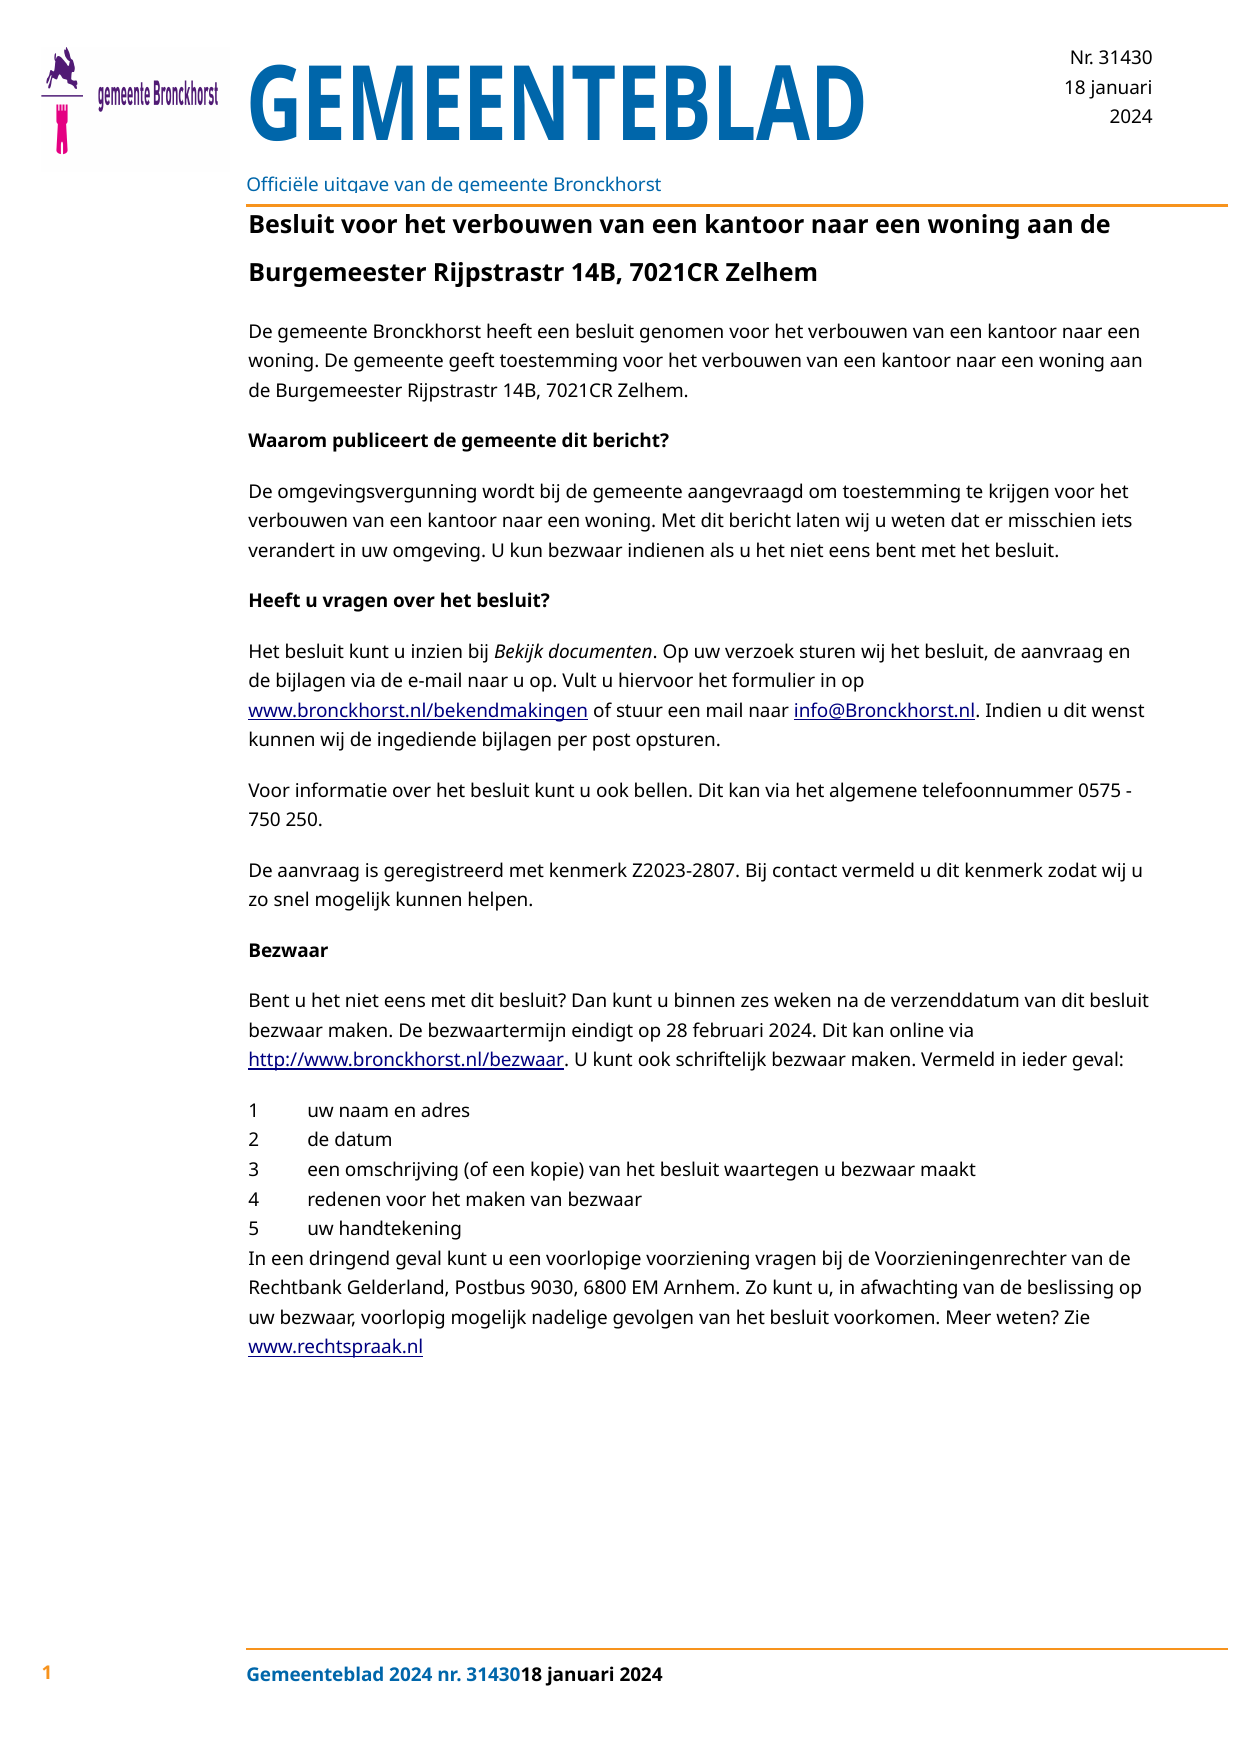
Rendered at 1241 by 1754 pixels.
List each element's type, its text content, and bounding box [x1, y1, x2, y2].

text De omgevingsvergunning wordt bij de gemeente aangevraagd om toestemming te krijgen voor het verbouwen van een kantoor naar een woning. Met dit bericht laten wij u weten dat er misschien iets verandert in uw omgeving. U kun bezwaar indienen als u het niet eens bent met het besluit. [248, 478, 1152, 563]
text Bezwaar [248, 937, 1152, 963]
text Bent u het niet eens met dit besluit? Dan kunt u binnen zes weken na de verzenddatum van dit besluit bezwaar maken. De bezwaartermijn eindigt op 28 februari 2024. Dit kan online via http://www.bronckhorst.nl/bezwaar. U kunt ook schriftelijk bezwaar maken. Vermeld in ieder geval: [248, 987, 1152, 1072]
list redenen voor het maken van bezwaar [248, 1186, 1152, 1212]
list een omschrijving (of een kopie) van het besluit waartegen u bezwaar maakt [248, 1156, 1152, 1182]
text Waarom publiceert de gemeente dit bericht? [248, 427, 1152, 453]
list de datum [248, 1127, 1152, 1152]
list uw naam en adres [248, 1097, 1152, 1123]
text Besluit voor het verbouwen van een kantoor naar een woning aan de Burgemeester Rijpstrastr 14B, 7021CR Zelhem [248, 207, 1152, 288]
list uw handtekening [248, 1215, 1152, 1241]
text In een dringend geval kunt u een voorlopige voorziening vragen bij de Voorzieningenrechter van de Rechtbank Gelderland, Postbus 9030, 6800 EM Arnhem. Zo kunt u, in afwachting van de beslissing op uw bezwaar, voorlopig mogelijk nadelige gevolgen van het besluit voorkomen. Meer weten? Zie www.rechtspraak.nl [248, 1245, 1152, 1359]
picture [41, 47, 231, 172]
text De aanvraag is geregistreerd met kenmerk Z2023-2807. Bij contact vermeld u dit kenmerk zodat wij u zo snel mogelijk kunnen helpen. [248, 857, 1152, 912]
text De gemeente Bronckhorst heeft een besluit genomen voor het verbouwen van een kantoor naar een woning. De gemeente geeft toestemming voor het verbouwen van een kantoor naar een woning aan de Burgemeester Rijpstrastr 14B, 7021CR Zelhem. [248, 318, 1152, 403]
text Het besluit kunt u inzien bij Bekijk documenten. Op uw verzoek sturen wij het besluit, de aanvraag en de bijlagen via de e-mail naar u op. Vult u hiervoor het formulier in op www.bronckhorst.nl/bekendmakingen of stuur een mail naar info@Bronckhorst.nl. Indien u dit wenst kunnen wij de ingediende bijlagen per post opsturen. [248, 638, 1152, 752]
text Voor informatie over het besluit kunt u ook bellen. Dit kan via het algemene telefoonnummer 0575 - 750 250. [248, 777, 1152, 832]
text Heeft u vragen over het besluit? [248, 587, 1152, 613]
